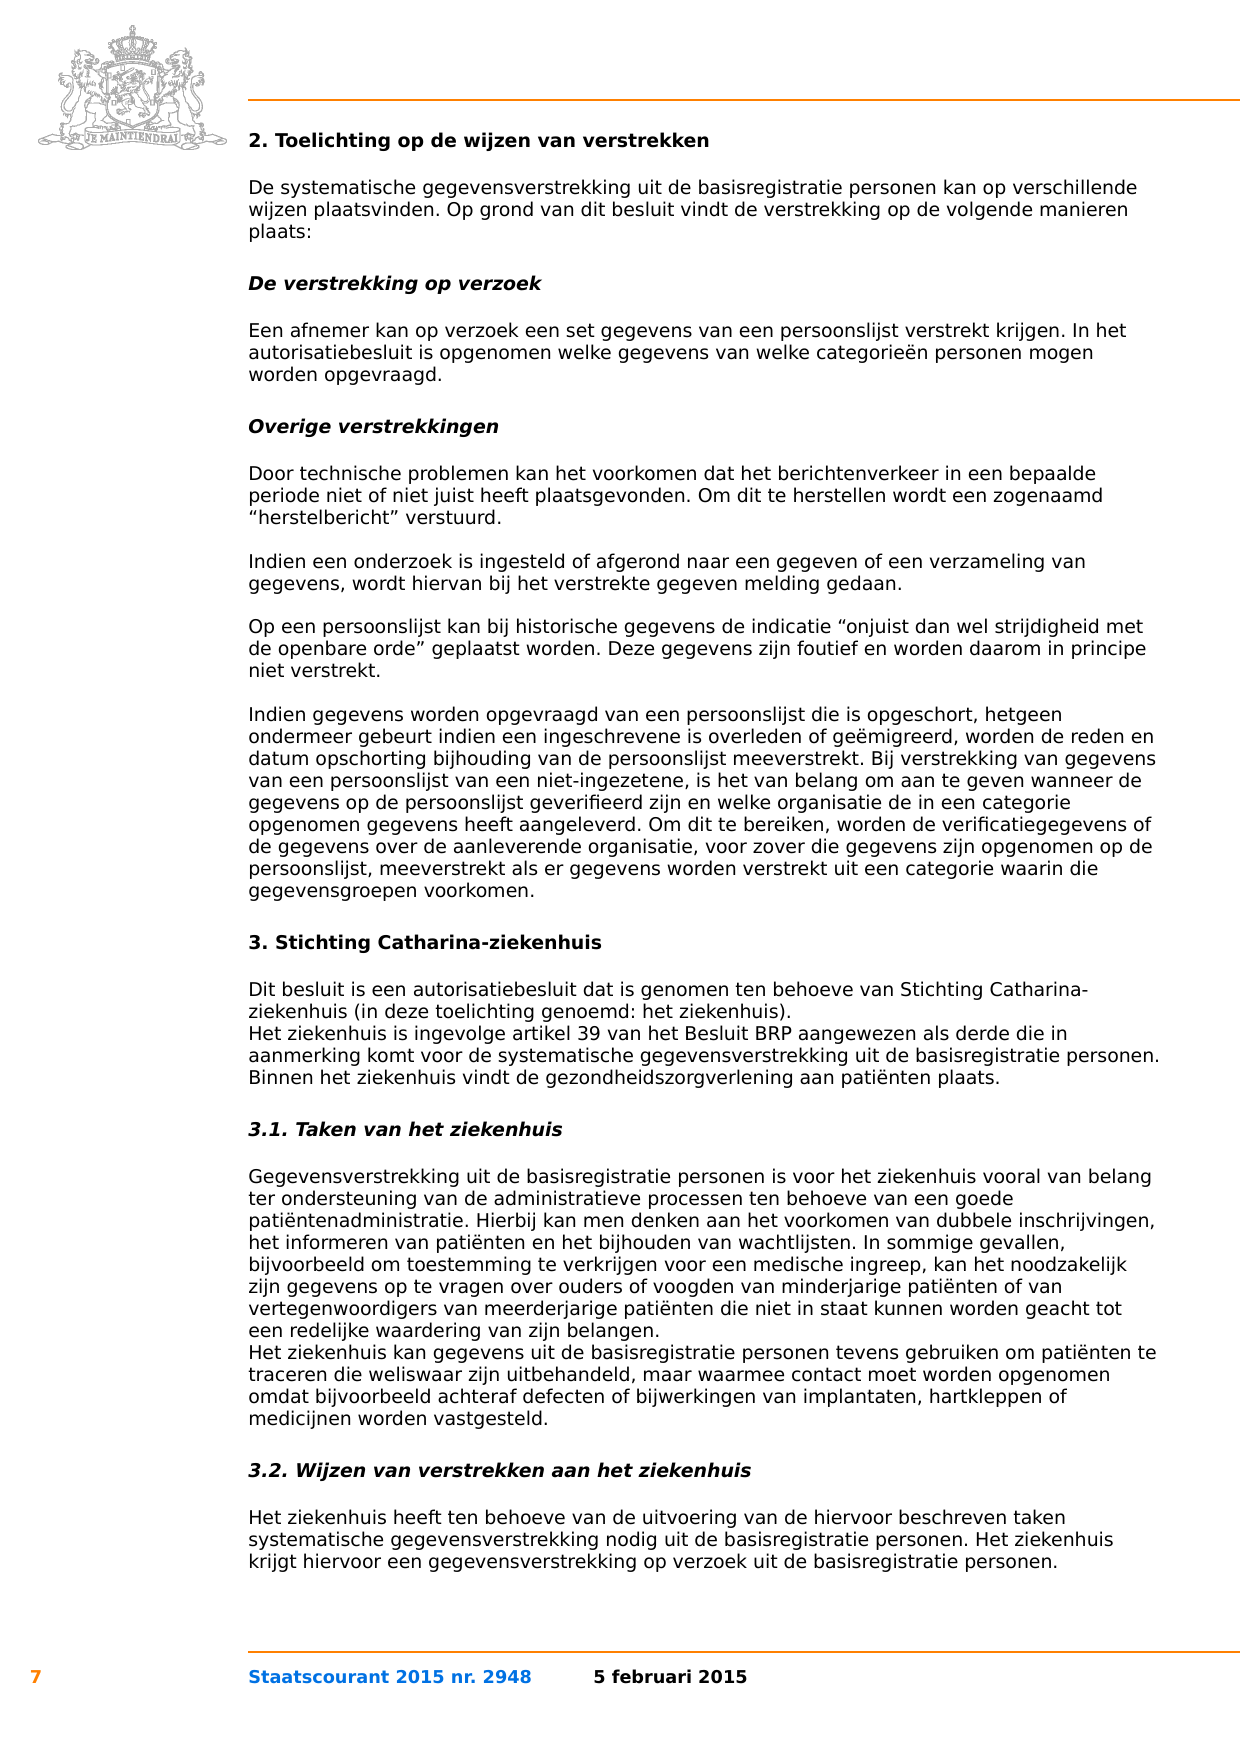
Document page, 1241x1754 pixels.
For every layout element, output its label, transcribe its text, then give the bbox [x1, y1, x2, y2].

text Dit besluit is een autorisatiebesluit dat is genomen ten behoeve van Stichting Catharina-ziekenhuis (in deze toelichting genoemd: het ziekenhuis). [248, 979, 1163, 1023]
text Door technische problemen kan het voorkomen dat het berichtenverkeer in een bepaalde periode niet of niet juist heeft plaatsgevonden. Om dit te herstellen wordt een zogenaamd “herstelbericht” verstuurd. [248, 463, 1163, 529]
subtitle 3.1. Taken van het ziekenhuis [248, 1119, 1163, 1141]
subtitle De verstrekking op verzoek [248, 273, 1163, 295]
text Het ziekenhuis kan gegevens uit de basisregistratie personen tevens gebruiken om patiënten te traceren die weliswaar zijn uitbehandeld, maar waarmee contact moet worden opgenomen omdat bijvoorbeeld achteraf defecten of bijwerkingen van implantaten, hartkleppen of medicijnen worden vastgesteld. [248, 1342, 1163, 1429]
text De systematische gegevensverstrekking uit de basisregistratie personen kan op verschillende wijzen plaatsvinden. Op grond van dit besluit vindt de verstrekking op de volgende manieren plaats: [248, 177, 1163, 243]
text Op een persoonslijst kan bij historische gegevens de indicatie “onjuist dan wel strijdigheid met de openbare orde” geplaatst worden. Deze gegevens zijn foutief en worden daarom in principe niet verstrekt. [248, 616, 1163, 682]
text Indien gegevens worden opgevraagd van een persoonslijst die is opgeschort, hetgeen ondermeer gebeurt indien een ingeschrevene is overleden of geëmigreerd, worden de reden en datum opschorting bijhouding van de persoonslijst meeverstrekt. Bij verstrekking van gegevens van een persoonslijst van een niet-ingezetene, is het van belang om aan te geven wanneer de gegevens op de persoonslijst geverifieerd zijn en welke organisatie de in een categorie opgenomen gegevens heeft aangeleverd. Om dit te bereiken, worden de verificatiegegevens of de gegevens over de aanleverende organisatie, voor zover die gegevens zijn opgenomen op de persoonslijst, meeverstrekt als er gegevens worden verstrekt uit een categorie waarin die gegevensgroepen voorkomen. [248, 704, 1163, 902]
subtitle 3. Stichting Catharina-ziekenhuis [248, 932, 1163, 954]
text Een afnemer kan op verzoek een set gegevens van een persoonslijst verstrekt krijgen. In het autorisatiebesluit is opgenomen welke gegevens van welke categorieën personen mogen worden opgevraagd. [248, 320, 1163, 386]
subtitle 2. Toelichting op de wijzen van verstrekken [248, 130, 1163, 152]
text Het ziekenhuis is ingevolge artikel 39 van het Besluit BRP aangewezen als derde die in aanmerking komt voor de systematische gegevensverstrekking uit de basisregistratie personen. Binnen het ziekenhuis vindt de gezondheidszorgverlening aan patiënten plaats. [248, 1023, 1163, 1089]
subtitle 3.2. Wijzen van verstrekken aan het ziekenhuis [248, 1459, 1163, 1482]
subtitle Overige verstrekkingen [248, 416, 1163, 438]
text Indien een onderzoek is ingesteld of afgerond naar een gegeven of een verzameling van gegevens, wordt hiervan bij het verstrekte gegeven melding gedaan. [248, 551, 1163, 594]
picture [38, 25, 227, 150]
text Het ziekenhuis heeft ten behoeve van de uitvoering van de hiervoor beschreven taken systematische gegevensverstrekking nodig uit de basisregistratie personen. Het ziekenhuis krijgt hiervoor een gegevensverstrekking op verzoek uit de basisregistratie personen. [248, 1507, 1163, 1572]
text Gegevensverstrekking uit de basisregistratie personen is voor het ziekenhuis vooral van belang ter ondersteuning van de administratieve processen ten behoeve van een goede patiëntenadministratie. Hierbij kan men denken aan het voorkomen van dubbele inschrijvingen, het informeren van patiënten en het bijhouden van wachtlijsten. In sommige gevallen, bijvoorbeeld om toestemming te verkrijgen voor een medische ingreep, kan het noodzakelijk zijn gegevens op te vragen over ouders of voogden van minderjarige patiënten of van vertegenwoordigers van meerderjarige patiënten die niet in staat kunnen worden geacht tot een redelijke waardering van zijn belangen. [248, 1166, 1163, 1342]
